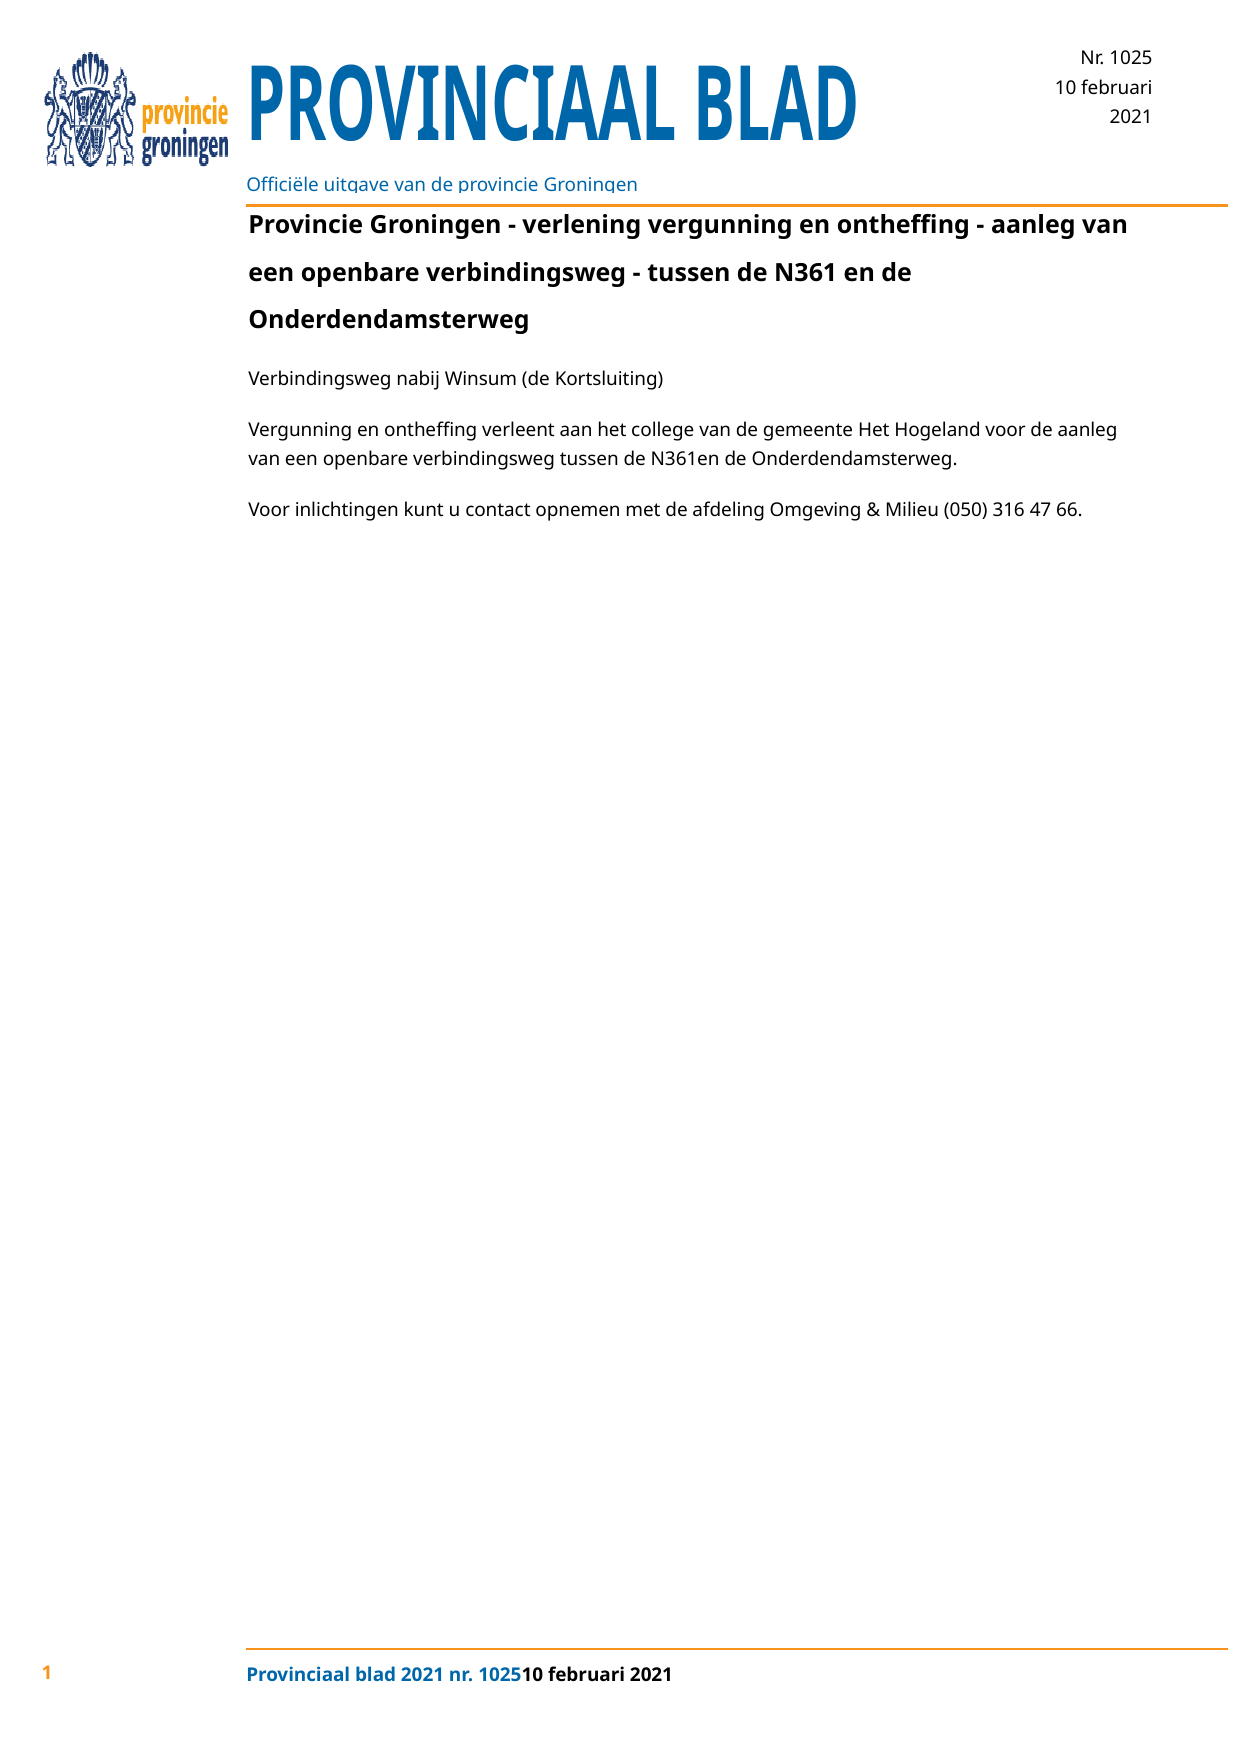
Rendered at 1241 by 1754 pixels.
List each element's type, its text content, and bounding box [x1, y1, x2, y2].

text Vergunning en ontheffing verleent aan het college van de gemeente Het Hogeland voor de aanleg van een openbare verbindingsweg tussen de N361en de Onderdendamsterweg. [248, 416, 1152, 471]
text Voor inlichtingen kunt u contact opnemen met de afdeling Omgeving & Milieu (050) 316 47 66. [248, 496, 1152, 522]
picture [41, 47, 231, 172]
text Provincie Groningen - verlening vergunning en ontheffing - aanleg van een openbare verbindingsweg - tussen de N361 en de Onderdendamsterweg [248, 207, 1152, 336]
text Verbindingsweg nabij Winsum (de Kortsluiting) [248, 366, 1152, 391]
